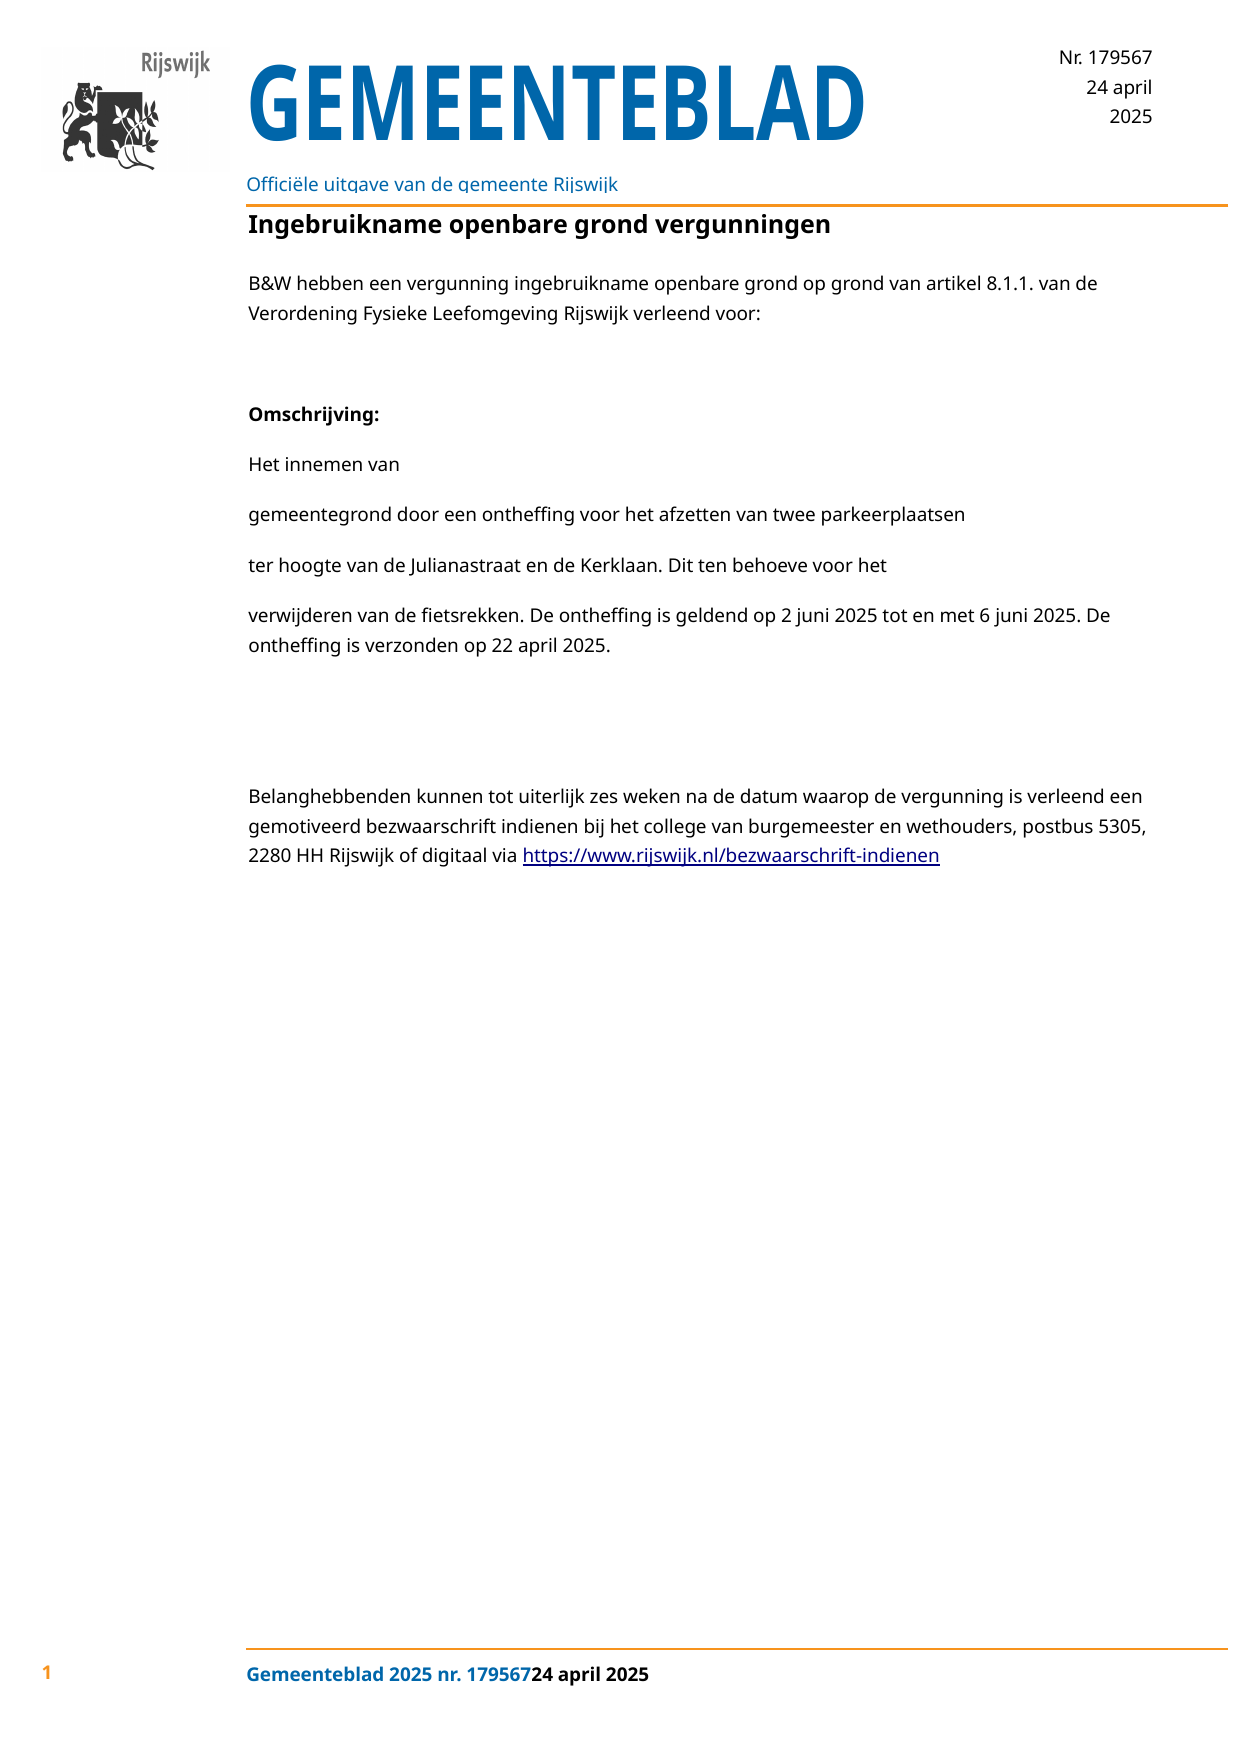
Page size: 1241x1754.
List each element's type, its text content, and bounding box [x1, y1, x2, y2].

text ter hoogte van de Julianastraat en de Kerklaan. Dit ten behoeve voor het [248, 552, 1152, 578]
text B&W hebben een vergunning ingebruikname openbare grond op grond van artikel 8.1.1. van de Verordening Fysieke Leefomgeving Rijswijk verleend voor: [248, 270, 1152, 326]
text Omschrijving: [248, 401, 1152, 426]
picture [41, 47, 231, 172]
text verwijderen van de fietsrekken. De ontheffing is geldend op 2 juni 2025 tot en met 6 juni 2025. De ontheffing is verzonden op 22 april 2025. [248, 602, 1152, 658]
text Belanghebbenden kunnen tot uiterlijk zes weken na de datum waarop de vergunning is verleend een gemotiveerd bezwaarschrift indienen bij het college van burgemeester en wethouders, postbus 5305, 2280 HH Rijswijk of digitaal via https://www.rijswijk.nl/bezwaarschrift-indienen [248, 783, 1152, 868]
text Het innemen van [248, 451, 1152, 477]
text gemeentegrond door een ontheffing voor het afzetten van twee parkeerplaatsen [248, 502, 1152, 527]
text Ingebruikname openbare grond vergunningen [248, 207, 1152, 241]
